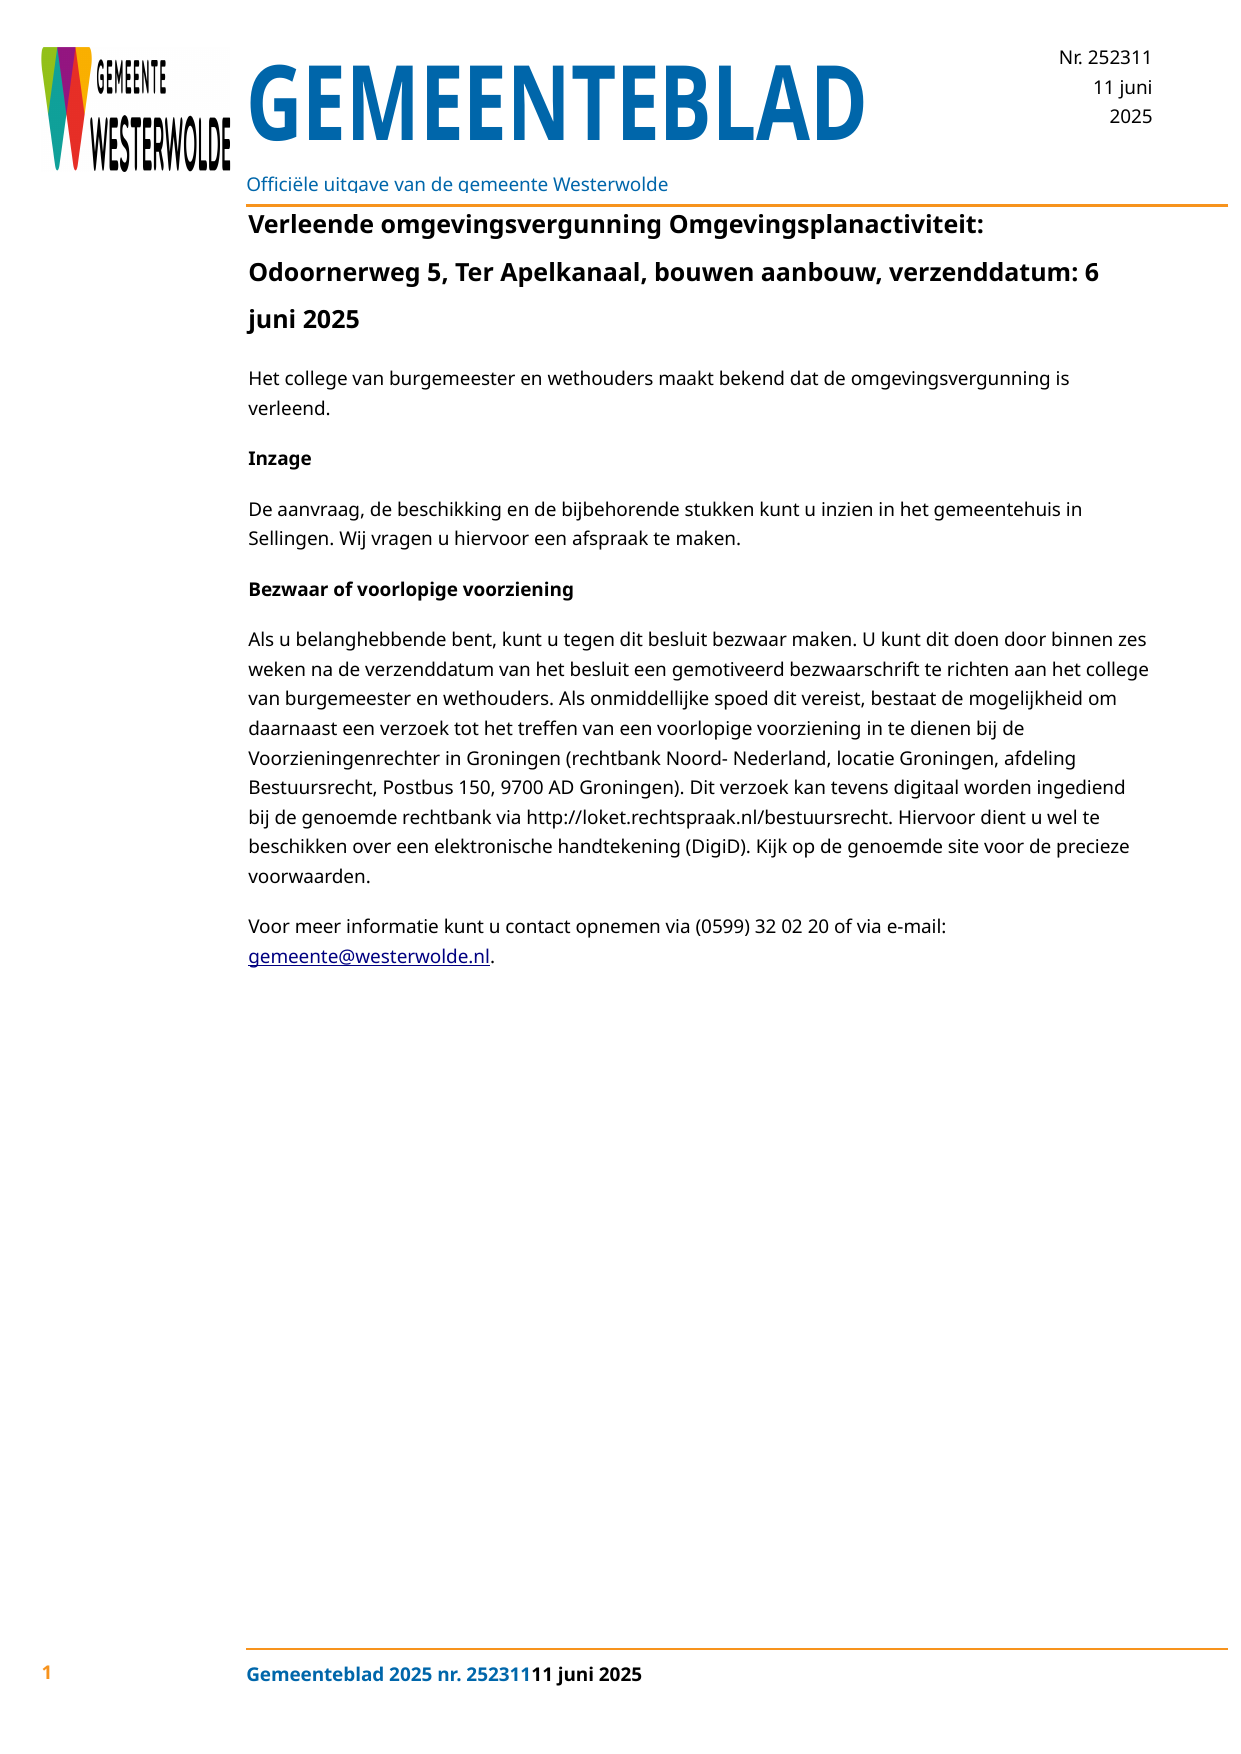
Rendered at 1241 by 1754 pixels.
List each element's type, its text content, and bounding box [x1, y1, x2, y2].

text Voor meer informatie kunt u contact opnemen via (0599) 32 02 20 of via e-mail: gemeente@westerwolde.nl. [248, 913, 1152, 969]
picture [41, 47, 231, 172]
text Bezwaar of voorlopige voorziening [248, 576, 1152, 602]
text Het college van burgemeester en wethouders maakt bekend dat de omgevingsvergunning is verleend. [248, 366, 1152, 421]
text Als u belanghebbende bent, kunt u tegen dit besluit bezwaar maken. U kunt dit doen door binnen zes weken na de verzenddatum van het besluit een gemotiveerd bezwaarschrift te richten aan het college van burgemeester en wethouders. Als onmiddellijke spoed dit vereist, bestaat de mogelijkheid om daarnaast een verzoek tot het treffen van een voorlopige voorziening in te dienen bij de Voorzieningenrechter in Groningen (rechtbank Noord- Nederland, locatie Groningen, afdeling Bestuursrecht, Postbus 150, 9700 AD Groningen). Dit verzoek kan tevens digitaal worden ingediend bij de genoemde rechtbank via http://loket.rechtspraak.nl/bestuursrecht. Hiervoor dient u wel te beschikken over een elektronische handtekening (DigiD). Kijk op de genoemde site voor de precieze voorwaarden. [248, 626, 1152, 889]
text De aanvraag, de beschikking en de bijbehorende stukken kunt u inzien in het gemeentehuis in Sellingen. Wij vragen u hiervoor een afspraak te maken. [248, 496, 1152, 551]
text Verleende omgevingsvergunning Omgevingsplanactiviteit: Odoornerweg 5, Ter Apelkanaal, bouwen aanbouw, verzenddatum: 6 juni 2025 [248, 207, 1152, 336]
text Inzage [248, 446, 1152, 471]
